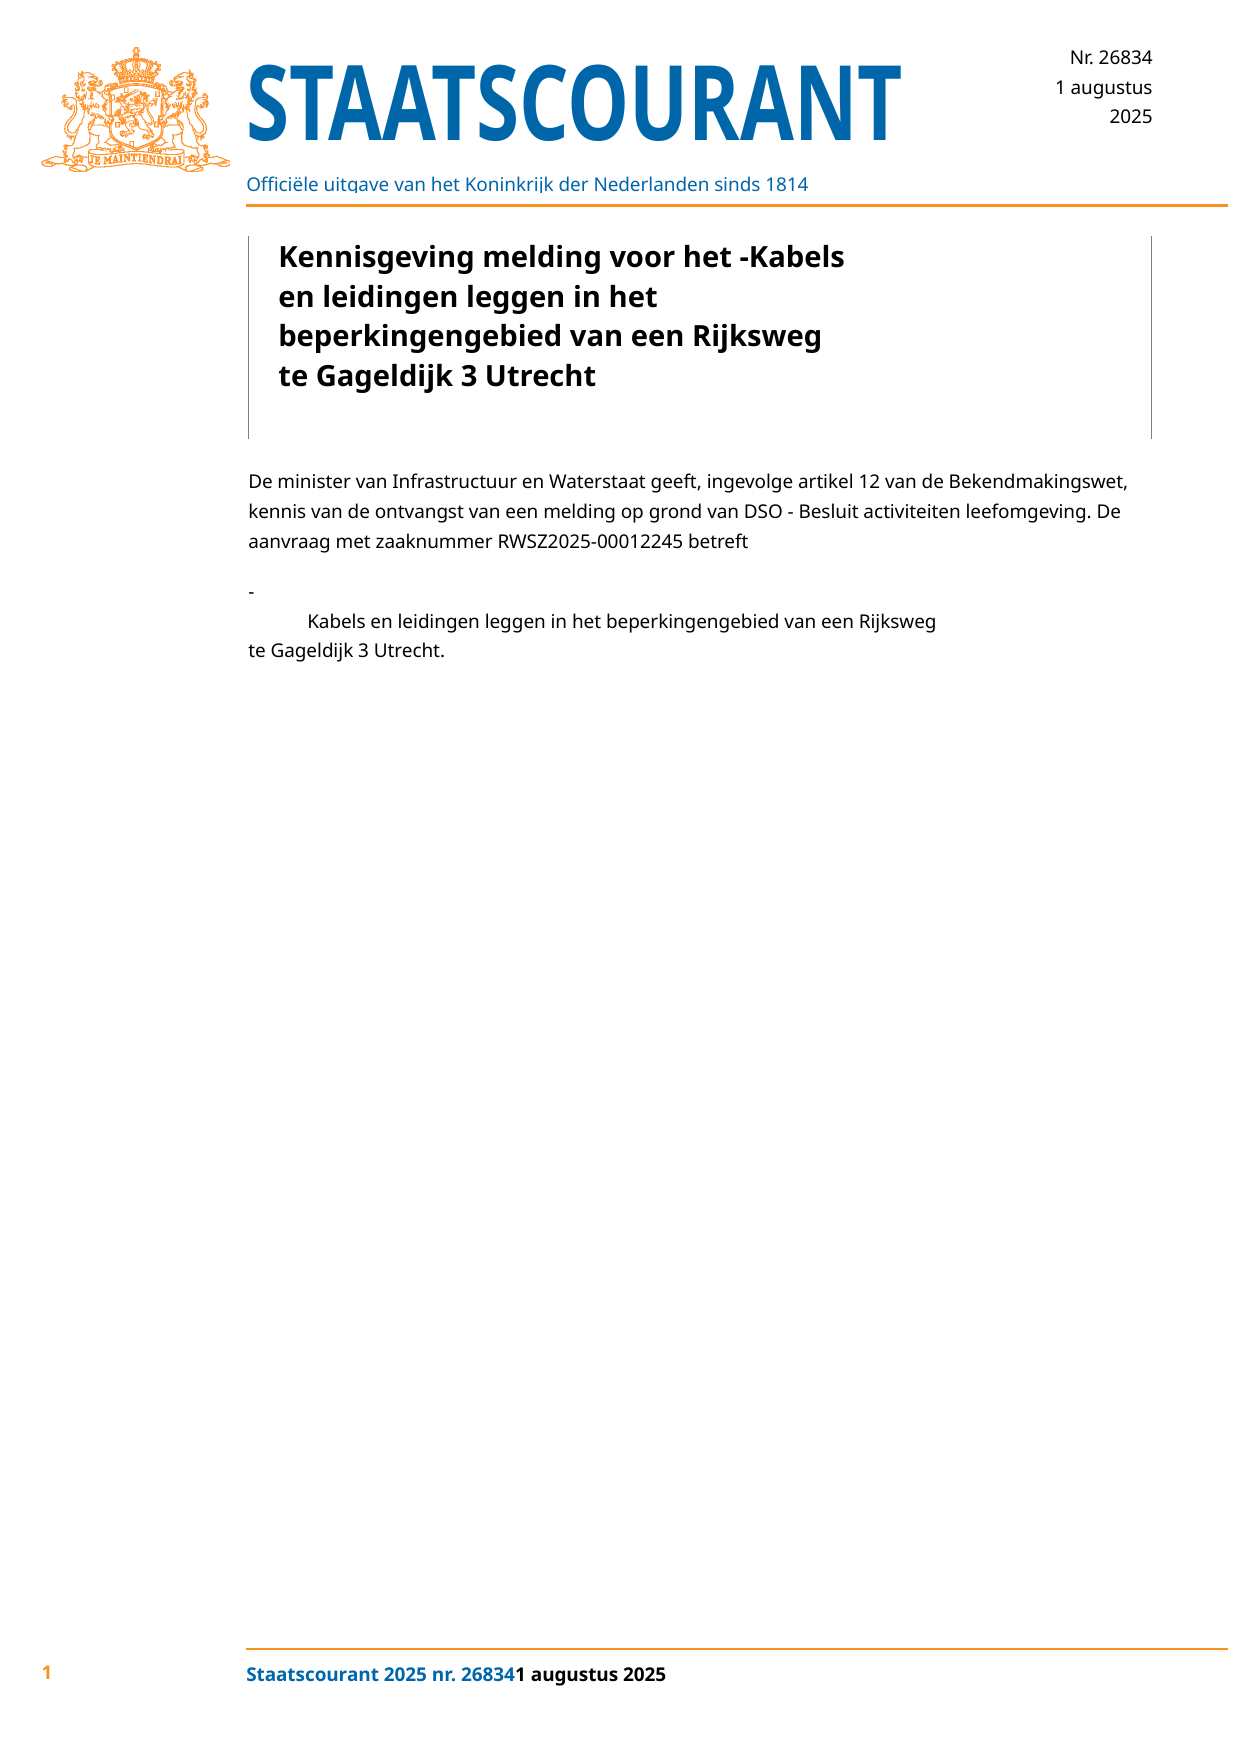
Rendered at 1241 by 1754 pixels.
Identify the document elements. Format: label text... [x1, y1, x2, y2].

table_header [850, 236, 912, 413]
table_header Kennisgeving melding voor het -Kabels en leidingen leggen in het beperkingengebied van een Rijksweg te Gageldijk 3 Utrecht [249, 236, 850, 439]
table_header [850, 414, 1151, 439]
text De minister van Infrastructuur en Waterstaat geeft, ingevolge artikel 12 van de Bekendmakingswet, kennis van de ontvangst van een melding op grond van DSO - Besluit activiteiten leefomgeving. De aanvraag met zaaknummer RWSZ2025-00012245 betreft [248, 469, 1152, 553]
list Kabels en leidingen leggen in het beperkingengebied van een Rijksweg [248, 608, 1152, 633]
picture [41, 47, 231, 172]
text te Gageldijk 3 Utrecht. [248, 637, 1152, 663]
picture [912, 236, 1090, 414]
table_header [1090, 236, 1151, 413]
